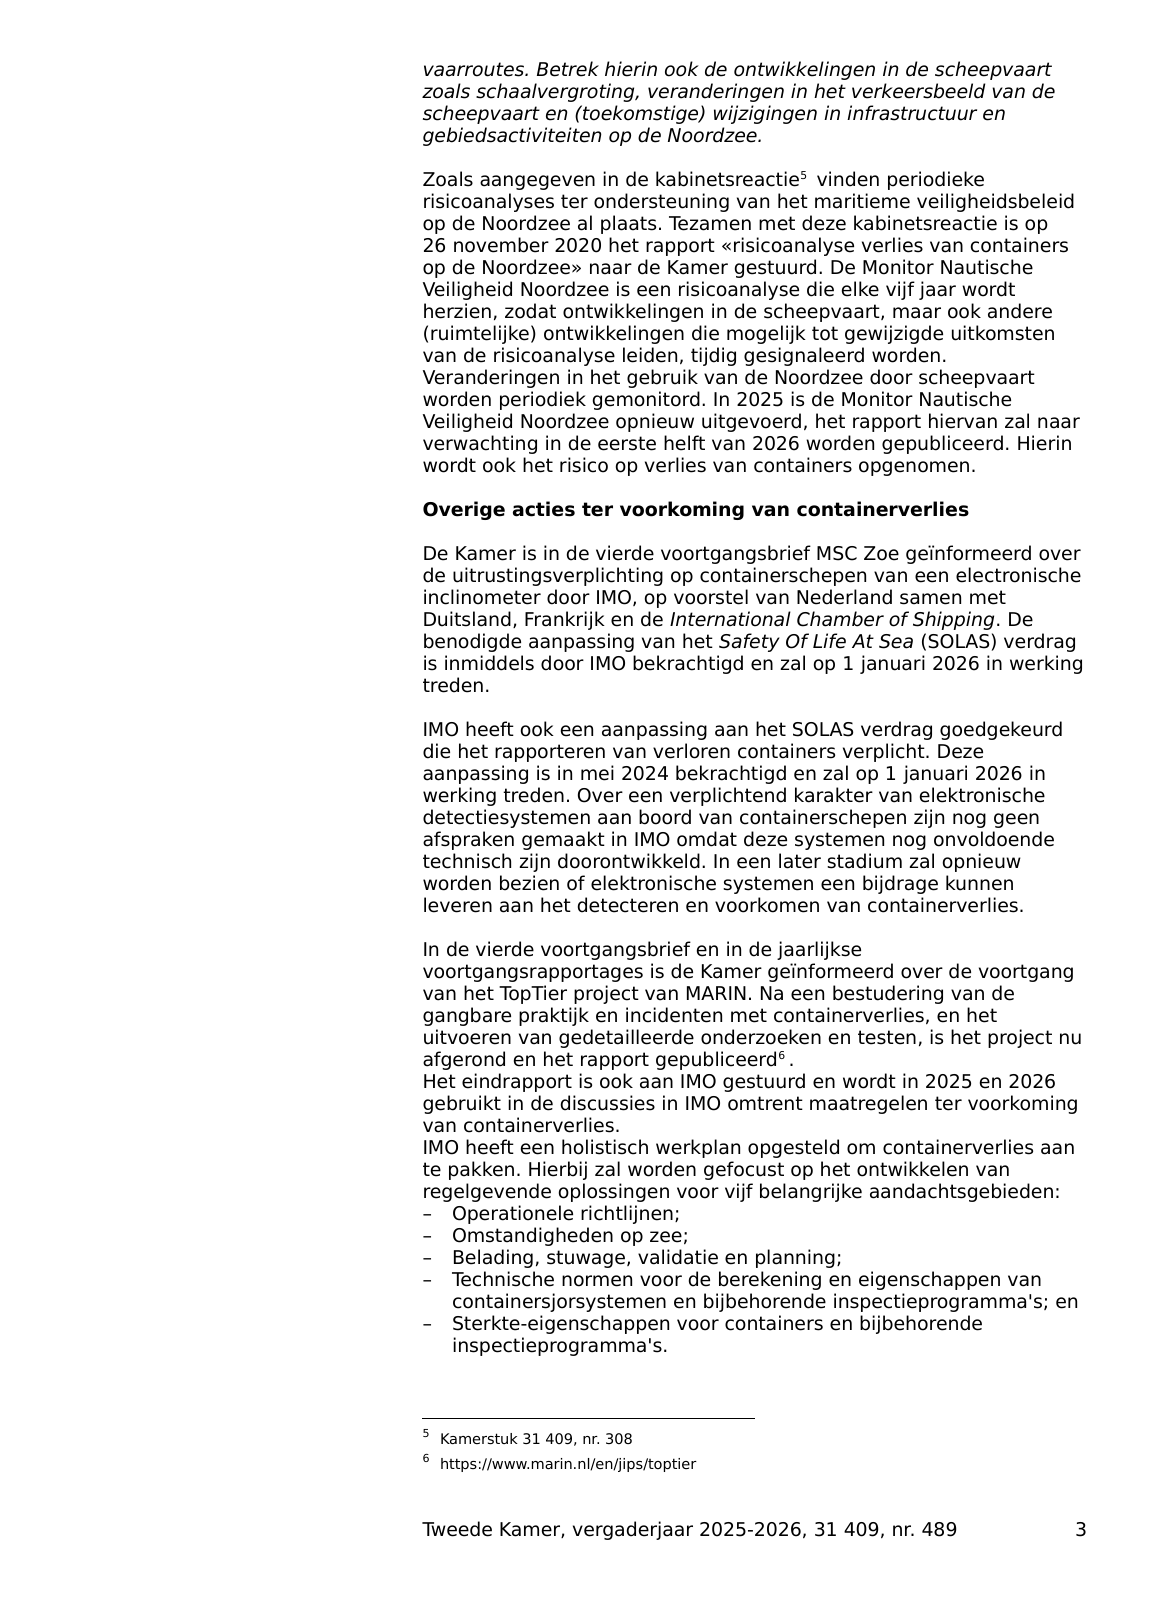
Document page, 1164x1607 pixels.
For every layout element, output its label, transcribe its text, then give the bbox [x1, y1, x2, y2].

text Zoals aangegeven in de kabinetsreactie vinden periodieke risicoanalyses ter ondersteuning van het maritieme veiligheidsbeleid op de Noordzee al plaats. Tezamen met deze kabinetsreactie is op 26 november 2020 het rapport «risicoanalyse verlies van containers op de Noordzee» naar de Kamer gestuurd. De Monitor Nautische Veiligheid Noordzee is een risicoanalyse die elke vijf jaar wordt herzien, zodat ontwikkelingen in de scheepvaart, maar ook andere (ruimtelijke) ontwikkelingen die mogelijk tot gewijzigde uitkomsten van de risicoanalyse leiden, tijdig gesignaleerd worden. Veranderingen in het gebruik van de Noordzee door scheepvaart worden periodiek gemonitord. In 2025 is de Monitor Nautische Veiligheid Noordzee opnieuw uitgevoerd, het rapport hiervan zal naar verwachting in de eerste helft van 2026 worden gepubliceerd. Hierin wordt ook het risico op verlies van containers opgenomen. [422, 169, 1087, 477]
text – Belading, stuwage, validatie en planning; [422, 1247, 1087, 1269]
text – Sterkte-eigenschappen voor containers en bijbehorende inspectieprogramma's. [422, 1313, 1087, 1357]
text – Operationele richtlijnen; [422, 1203, 1087, 1225]
text Kamerstuk 31 409, nr. 308 [422, 1427, 1087, 1449]
text Het eindrapport is ook aan IMO gestuurd en wordt in 2025 en 2026 gebruikt in de discussies in IMO omtrent maatregelen ter voorkoming van containerverlies. [422, 1071, 1087, 1137]
subtitle Overige acties ter voorkoming van containerverlies [422, 499, 1087, 521]
text De Kamer is in de vierde voortgangsbrief MSC Zoe geïnformeerd over de uitrustingsverplichting op containerschepen van een electronische inclinometer door IMO, op voorstel van Nederland samen met Duitsland, Frankrijk en de International Chamber of Shipping. De benodigde aanpassing van het Safety Of Life At Sea (SOLAS) verdrag is inmiddels door IMO bekrachtigd en zal op 1 januari 2026 in werking treden. [422, 543, 1087, 697]
text IMO heeft een holistisch werkplan opgesteld om containerverlies aan te pakken. Hierbij zal worden gefocust op het ontwikkelen van regelgevende oplossingen voor vijf belangrijke aandachtsgebieden: [422, 1137, 1087, 1203]
text vaarroutes. Betrek hierin ook de ontwikkelingen in de scheepvaart zoals schaalvergroting, veranderingen in het verkeersbeeld van de scheepvaart en (toekomstige) wijzigingen in infrastructuur en gebiedsactiviteiten op de Noordzee. [422, 59, 1087, 147]
text https://www.marin.nl/en/jips/toptier [422, 1452, 1087, 1474]
text IMO heeft ook een aanpassing aan het SOLAS verdrag goedgekeurd die het rapporteren van verloren containers verplicht. Deze aanpassing is in mei 2024 bekrachtigd en zal op 1 januari 2026 in werking treden. Over een verplichtend karakter van elektronische detectiesystemen aan boord van containerschepen zijn nog geen afspraken gemaakt in IMO omdat deze systemen nog onvoldoende technisch zijn doorontwikkeld. In een later stadium zal opnieuw worden bezien of elektronische systemen een bijdrage kunnen leveren aan het detecteren en voorkomen van containerverlies. [422, 719, 1087, 917]
text In de vierde voortgangsbrief en in de jaarlijkse voortgangsrapportages is de Kamer geïnformeerd over de voortgang van het TopTier project van MARIN. Na een bestudering van de gangbare praktijk en incidenten met containerverlies, en het uitvoeren van gedetailleerde onderzoeken en testen, is het project nu afgerond en het rapport gepubliceerd. [422, 939, 1087, 1071]
text – Technische normen voor de berekening en eigenschappen van containersjorsystemen en bijbehorende inspectieprogramma's; en [422, 1269, 1087, 1313]
text – Omstandigheden op zee; [422, 1225, 1087, 1247]
